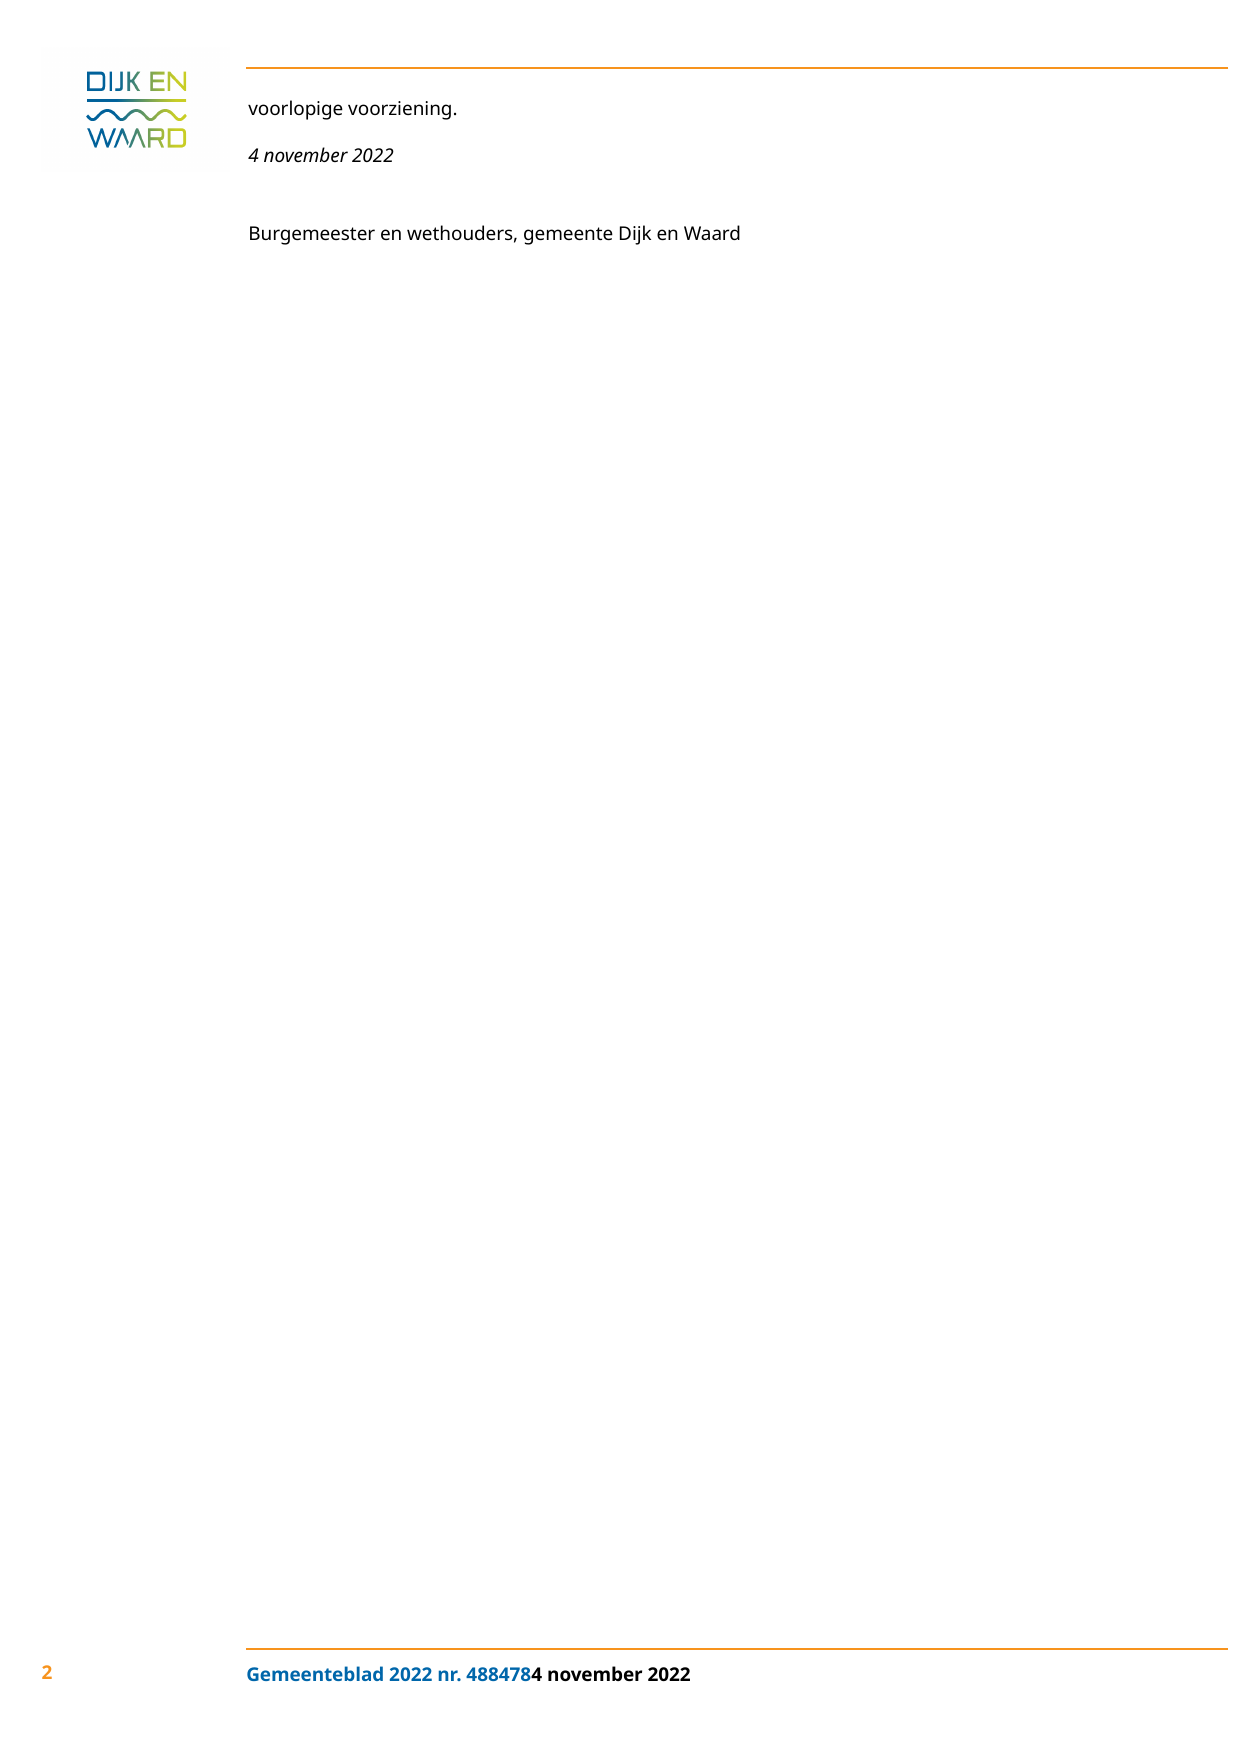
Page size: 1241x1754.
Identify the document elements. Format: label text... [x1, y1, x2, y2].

text 4 november 2022 [248, 143, 1152, 168]
text Burgemeester en wethouders, gemeente Dijk en Waard [248, 220, 1152, 246]
text voorlopige voorziening. [248, 95, 1152, 121]
picture [41, 47, 231, 172]
